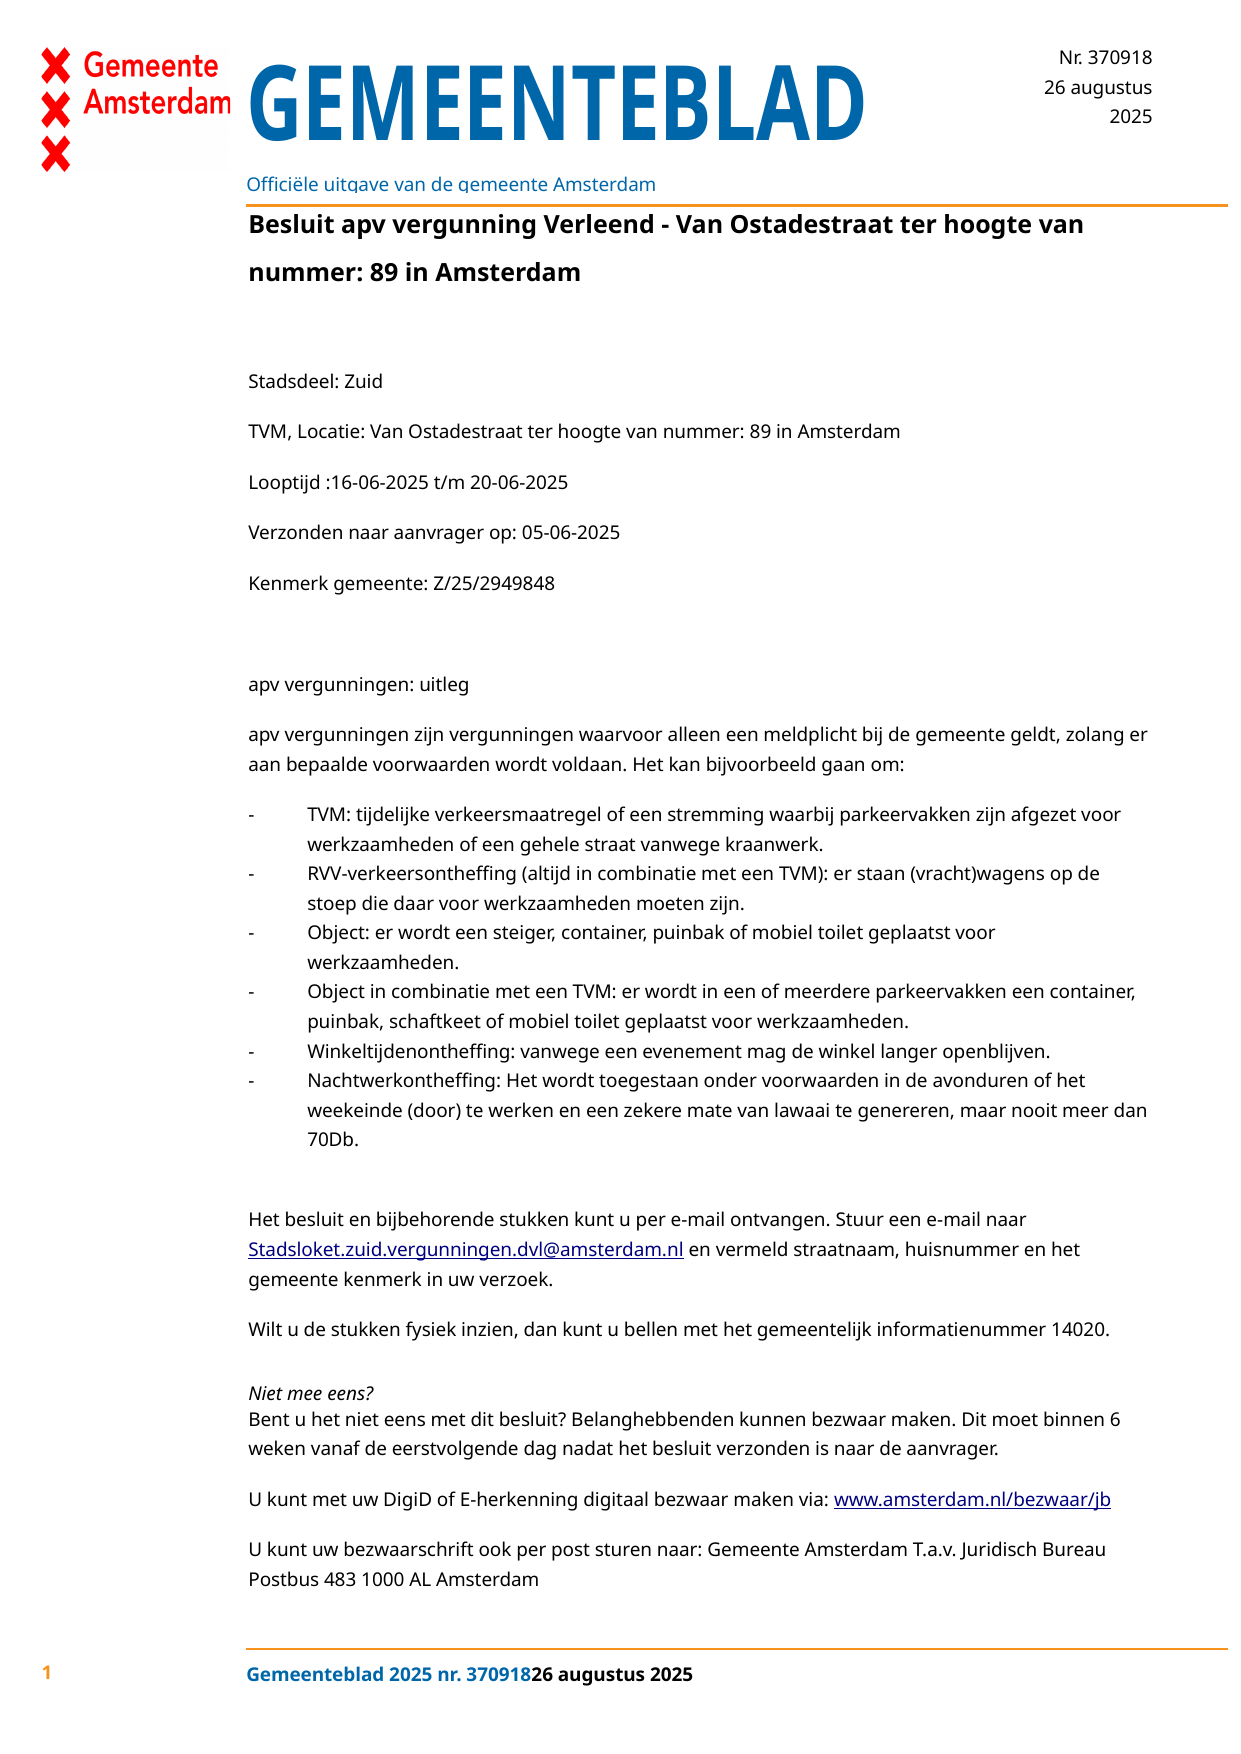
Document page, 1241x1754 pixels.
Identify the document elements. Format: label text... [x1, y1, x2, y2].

text Kenmerk gemeente: Z/25/2949848 [248, 570, 1152, 596]
text apv vergunningen: uitleg [248, 671, 1152, 697]
list Object in combinatie met een TVM: er wordt in een of meerdere parkeervakken een container, puinbak, schaftkeet of mobiel toilet geplaatst voor werkzaamheden. [248, 979, 1152, 1034]
list Object: er wordt een steiger, container, puinbak of mobiel toilet geplaatst voor werkzaamheden. [248, 919, 1152, 975]
list RVV-verkeersontheffing (altijd in combinatie met een TVM): er staan (vracht)wagens op de stoep die daar voor werkzaamheden moeten zijn. [248, 860, 1152, 916]
text Niet mee eens? [248, 1380, 1152, 1406]
list TVM: tijdelijke verkeersmaatregel of een stremming waarbij parkeervakken zijn afgezet voor werkzaamheden of een gehele straat vanwege kraanwerk. [248, 801, 1152, 857]
picture [41, 47, 231, 172]
list Nachtwerkontheffing: Het wordt toegestaan onder voorwaarden in de avonduren of het weekeinde (door) te werken en een zekere mate van lawaai te genereren, maar nooit meer dan 70Db. [248, 1067, 1152, 1152]
text Wilt u de stukken fysiek inzien, dan kunt u bellen met het gemeentelijk informatienummer 14020. [248, 1316, 1152, 1342]
text Looptijd :16-06-2025 t/m 20-06-2025 [248, 469, 1152, 495]
text Het besluit en bijbehorende stukken kunt u per e-mail ontvangen. Stuur een e-mail naar Stadsloket.zuid.vergunningen.dvl@amsterdam.nl en vermeld straatnaam, huisnummer en het gemeente kenmerk in uw verzoek. [248, 1207, 1152, 1292]
text Bent u het niet eens met dit besluit? Belanghebbenden kunnen bezwaar maken. Dit moet binnen 6 weken vanaf de eerstvolgende dag nadat het besluit verzonden is naar de aanvrager. [248, 1406, 1152, 1461]
text U kunt met uw DigiD of E-herkenning digitaal bezwaar maken via: www.amsterdam.nl/bezwaar/jb [248, 1486, 1152, 1512]
text apv vergunningen zijn vergunningen waarvoor alleen een meldplicht bij de gemeente geldt, zolang er aan bepaalde voorwaarden wordt voldaan. Het kan bijvoorbeeld gaan om: [248, 721, 1152, 777]
text Verzonden naar aanvrager op: 05-06-2025 [248, 519, 1152, 545]
text U kunt uw bezwaarschrift ook per post sturen naar: Gemeente Amsterdam T.a.v. Juridisch Bureau Postbus 483 1000 AL Amsterdam [248, 1536, 1152, 1592]
text Stadsdeel: Zuid [248, 368, 1152, 394]
text TVM, Locatie: Van Ostadestraat ter hoogte van nummer: 89 in Amsterdam [248, 419, 1152, 444]
text Besluit apv vergunning Verleend - Van Ostadestraat ter hoogte van nummer: 89 in Amsterdam [248, 207, 1152, 288]
list Winkeltijdenontheffing: vanwege een evenement mag de winkel langer openblijven. [248, 1038, 1152, 1064]
